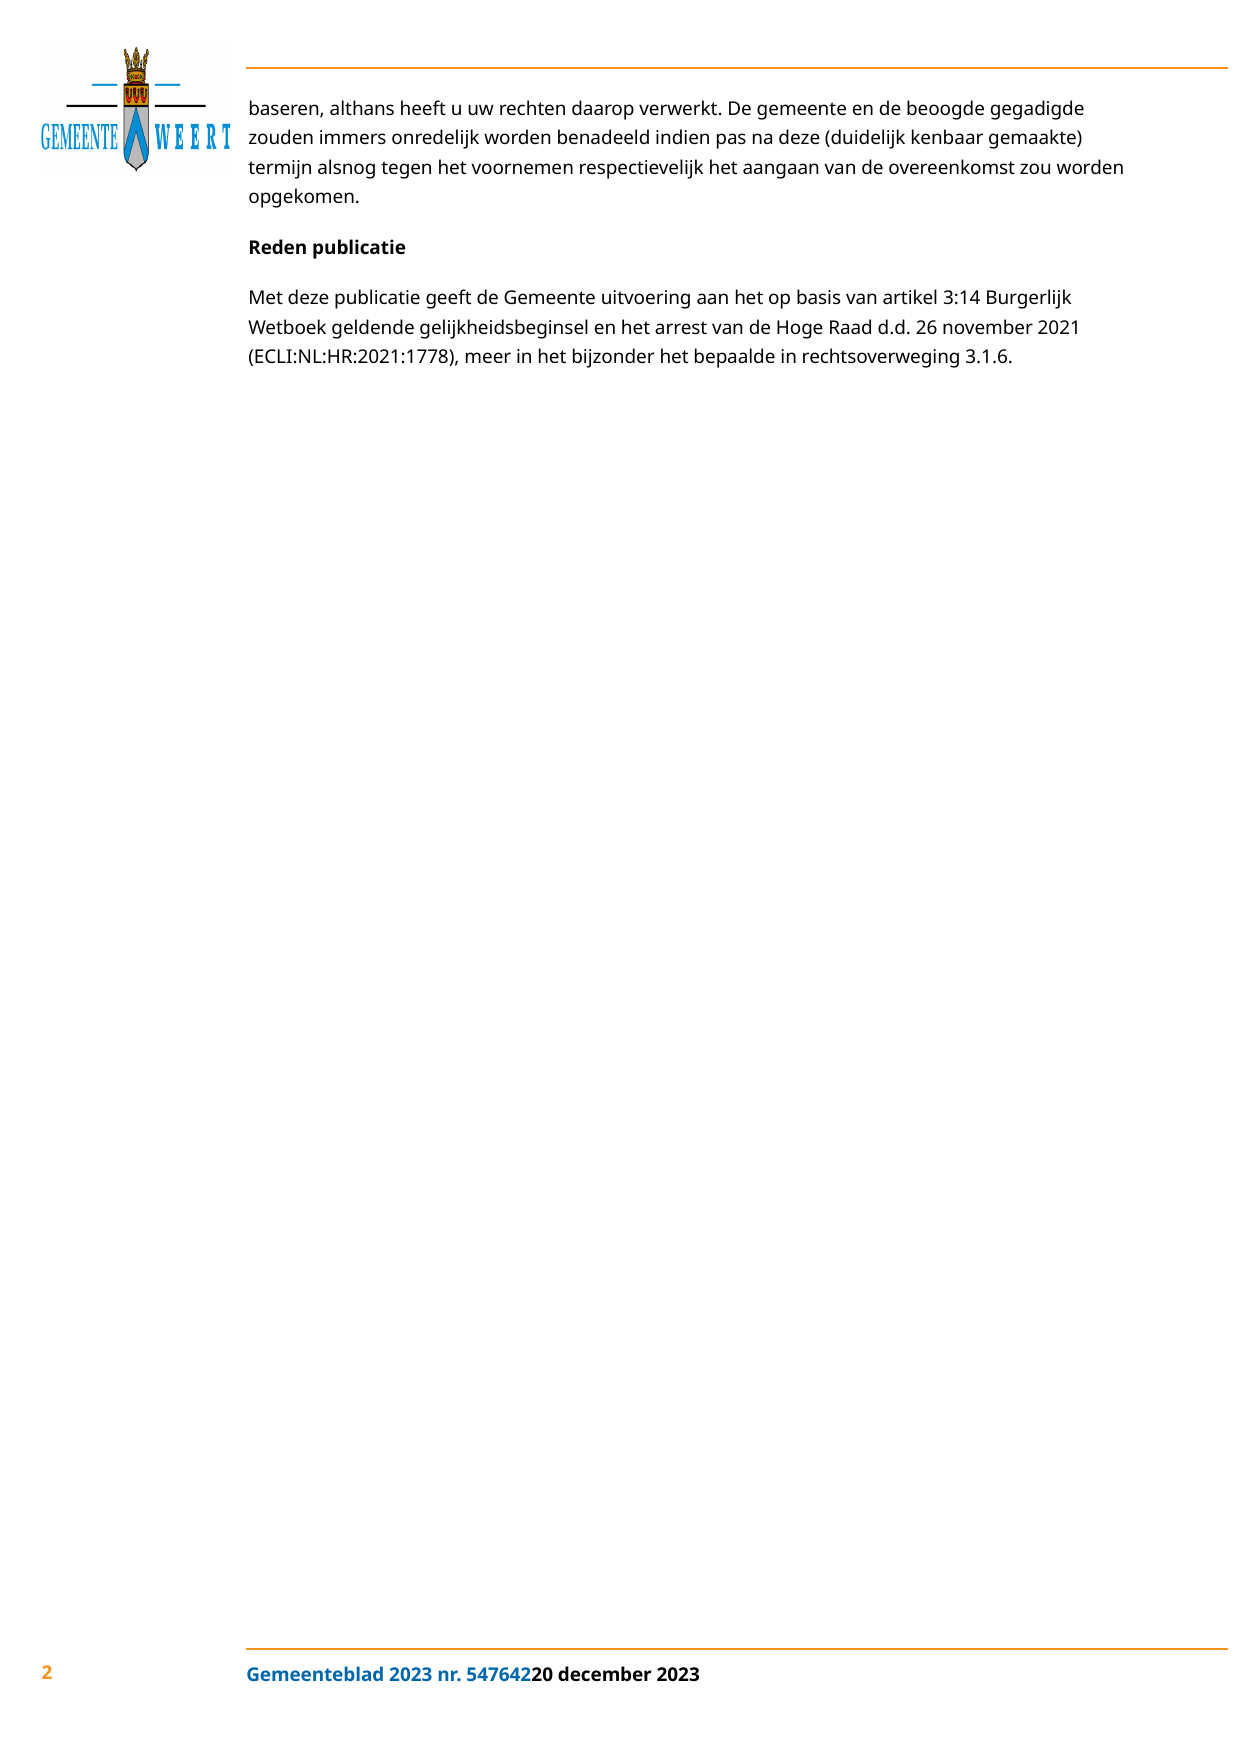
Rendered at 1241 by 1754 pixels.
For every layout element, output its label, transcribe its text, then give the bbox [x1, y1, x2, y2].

text Met deze publicatie geeft de Gemeente uitvoering aan het op basis van artikel 3:14 Burgerlijk Wetboek geldende gelijkheidsbeginsel en het arrest van de Hoge Raad d.d. 26 november 2021 (ECLI:NL:HR:2021:1778), meer in het bijzonder het bepaalde in rechtsoverweging 3.1.6. [248, 284, 1152, 369]
text baseren, althans heeft u uw rechten daarop verwerkt. De gemeente en de beoogde gegadigde zouden immers onredelijk worden benadeeld indien pas na deze (duidelijk kenbaar gemaakte) termijn alsnog tegen het voornemen respectievelijk het aangaan van de overeenkomst zou worden opgekomen. [248, 95, 1152, 209]
text Reden publicatie [248, 234, 1152, 260]
picture [41, 47, 231, 172]
